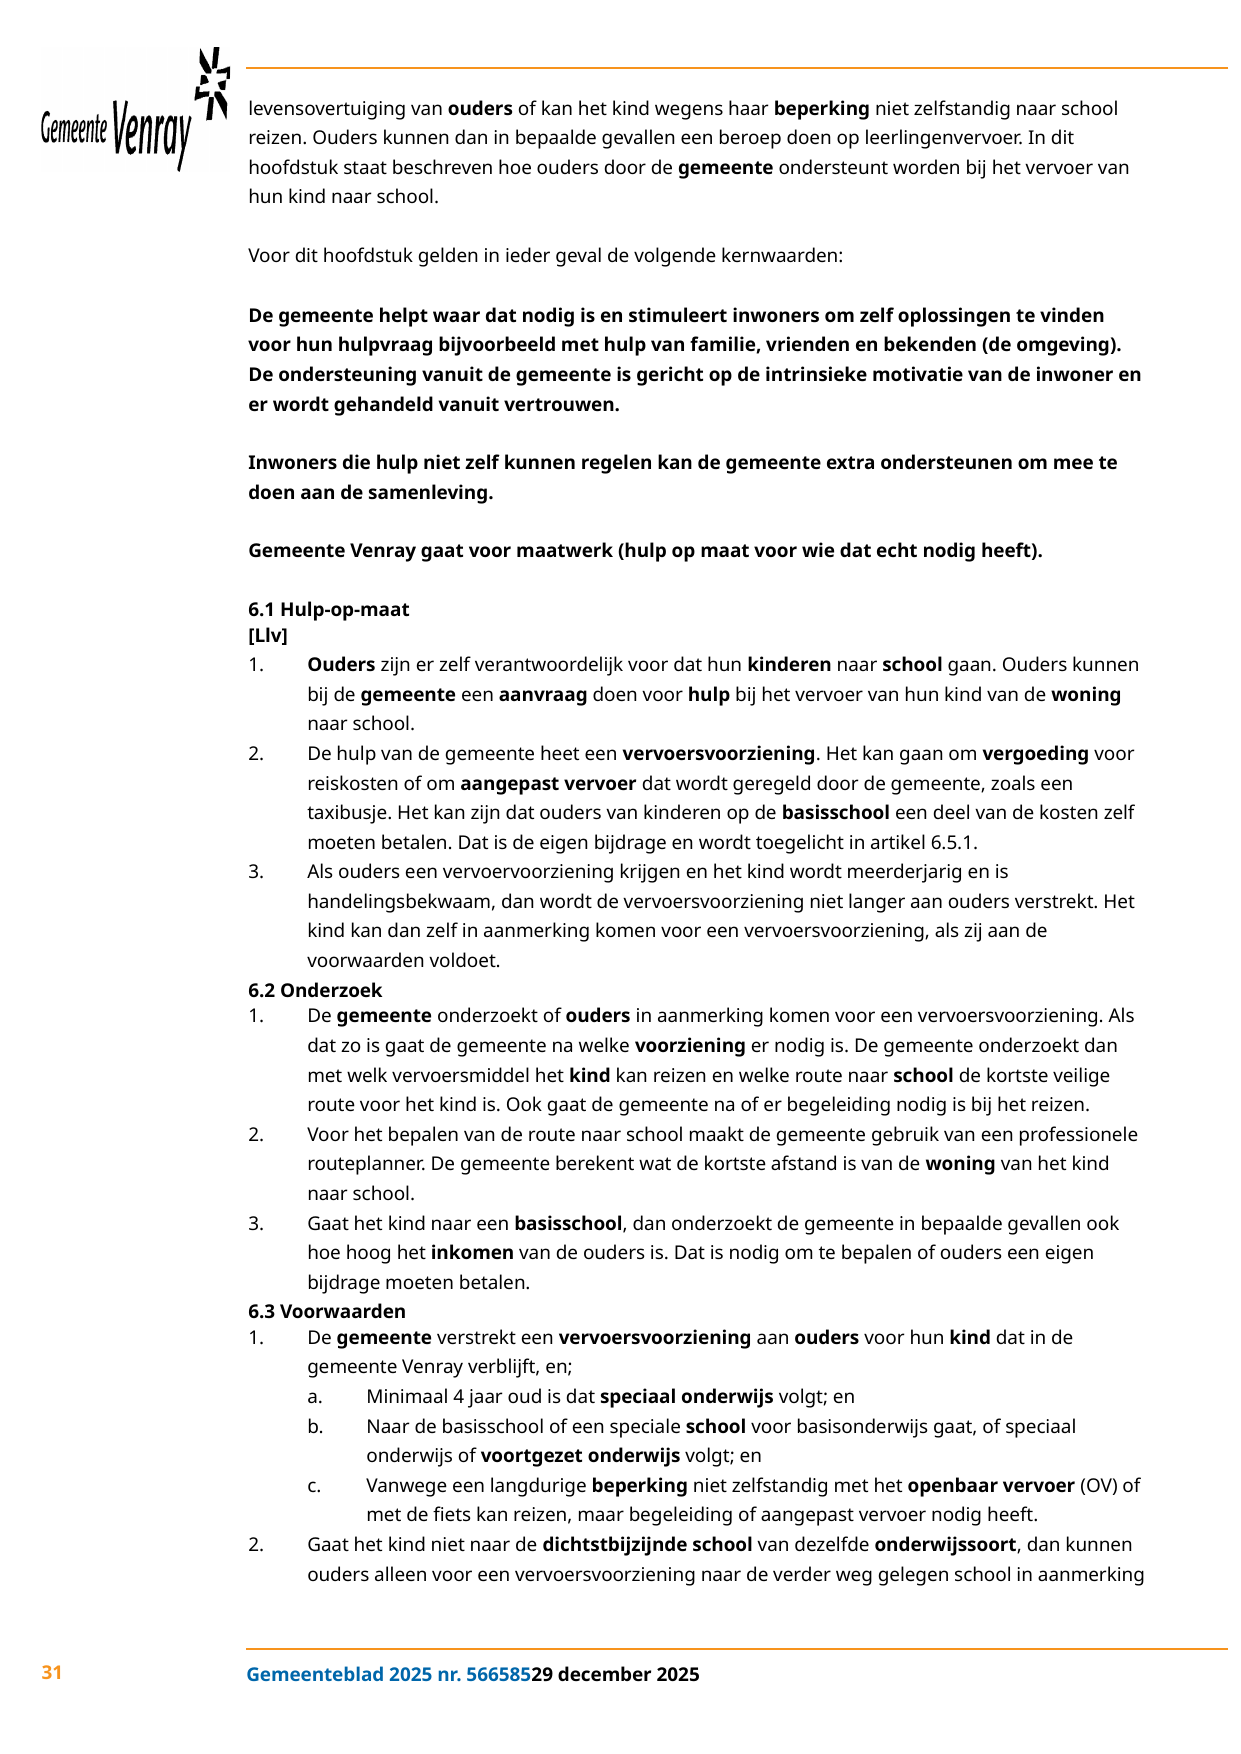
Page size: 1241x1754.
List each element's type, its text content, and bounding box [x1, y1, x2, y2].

list Als ouders een vervoervoorziening krijgen en het kind wordt meerderjarig en is handelingsbekwaam, dan wordt de vervoersvoorziening niet langer aan ouders verstrekt. Het kind kan dan zelf in aanmerking komen voor een vervoersvoorziening, als zij aan de voorwaarden voldoet. [248, 858, 1152, 973]
table_header Gemeente Venray gaat voor maatwerk (hulp op maat voor wie dat echt nodig heeft). [248, 538, 1152, 563]
table_header De gemeente helpt waar dat nodig is en stimuleert inwoners om zelf oplossingen te vinden voor hun hulpvraag bijvoorbeeld met hulp van familie, vrienden en bekenden (de omgeving). De ondersteuning vanuit de gemeente is gericht op de intrinsieke motivatie van de inwoner en er wordt gehandeld vanuit vertrouwen. [248, 302, 1152, 416]
list Minimaal 4 jaar oud is dat speciaal onderwijs volgt; en [307, 1383, 1152, 1409]
text 6.2 Onderzoek [248, 977, 1152, 1003]
list De gemeente onderzoekt of ouders in aanmerking komen voor een vervoersvoorziening. Als dat zo is gaat de gemeente na welke voorziening er nodig is. De gemeente onderzoekt dan met welk vervoersmiddel het kind kan reizen en welke route naar school de kortste veilige route voor het kind is. Ook gaat de gemeente na of er begeleiding nodig is bij het reizen. [248, 1003, 1152, 1117]
list Vanwege een langdurige beperking niet zelfstandig met het openbaar vervoer (OV) of met de fiets kan reizen, maar begeleiding of aangepast vervoer nodig heeft. [307, 1472, 1152, 1527]
text 6.1 Hulp-op-maat [248, 596, 1152, 622]
table_header Inwoners die hulp niet zelf kunnen regelen kan de gemeente extra ondersteunen om mee te doen aan de samenleving. [248, 449, 1152, 505]
text 6.3 Voorwaarden [248, 1298, 1152, 1324]
text [Llv] [248, 622, 1152, 648]
list Gaat het kind naar een basisschool, dan onderzoekt de gemeente in bepaalde gevallen ook hoe hoog het inkomen van de ouders is. Dat is nodig om te bepalen of ouders een eigen bijdrage moeten betalen. [248, 1210, 1152, 1294]
list De gemeente verstrekt een vervoersvoorziening aan ouders voor hun kind dat in de gemeente Venray verblijft, en; [248, 1324, 1152, 1379]
text Voor dit hoofdstuk gelden in ieder geval de volgende kernwaarden: [248, 243, 1152, 268]
list De hulp van de gemeente heet een vervoersvoorziening. Het kan gaan om vergoeding voor reiskosten of om aangepast vervoer dat wordt geregeld door de gemeente, zoals een taxibusje. Het kan zijn dat ouders van kinderen op de basisschool een deel van de kosten zelf moeten betalen. Dat is de eigen bijdrage en wordt toegelicht in artikel 6.5.1. [248, 740, 1152, 855]
text levensovertuiging van ouders of kan het kind wegens haar beperking niet zelfstandig naar school reizen. Ouders kunnen dan in bepaalde gevallen een beroep doen op leerlingenvervoer. In dit hoofdstuk staat beschreven hoe ouders door de gemeente ondersteunt worden bij het vervoer van hun kind naar school. [248, 95, 1152, 209]
list Naar de basisschool of een speciale school voor basisonderwijs gaat, of speciaal onderwijs of voortgezet onderwijs volgt; en [307, 1413, 1152, 1468]
list Voor het bepalen van de route naar school maakt de gemeente gebruik van een professionele routeplanner. De gemeente berekent wat de kortste afstand is van de woning van het kind naar school. [248, 1121, 1152, 1206]
list Ouders zijn er zelf verantwoordelijk voor dat hun kinderen naar school gaan. Ouders kunnen bij de gemeente een aanvraag doen voor hulp bij het vervoer van hun kind van de woning naar school. [248, 651, 1152, 736]
picture [41, 47, 231, 172]
list Gaat het kind niet naar de dichtstbijzijnde school van dezelfde onderwijssoort, dan kunnen ouders alleen voor een vervoersvoorziening naar de verder weg gelegen school in aanmerking [248, 1531, 1152, 1587]
